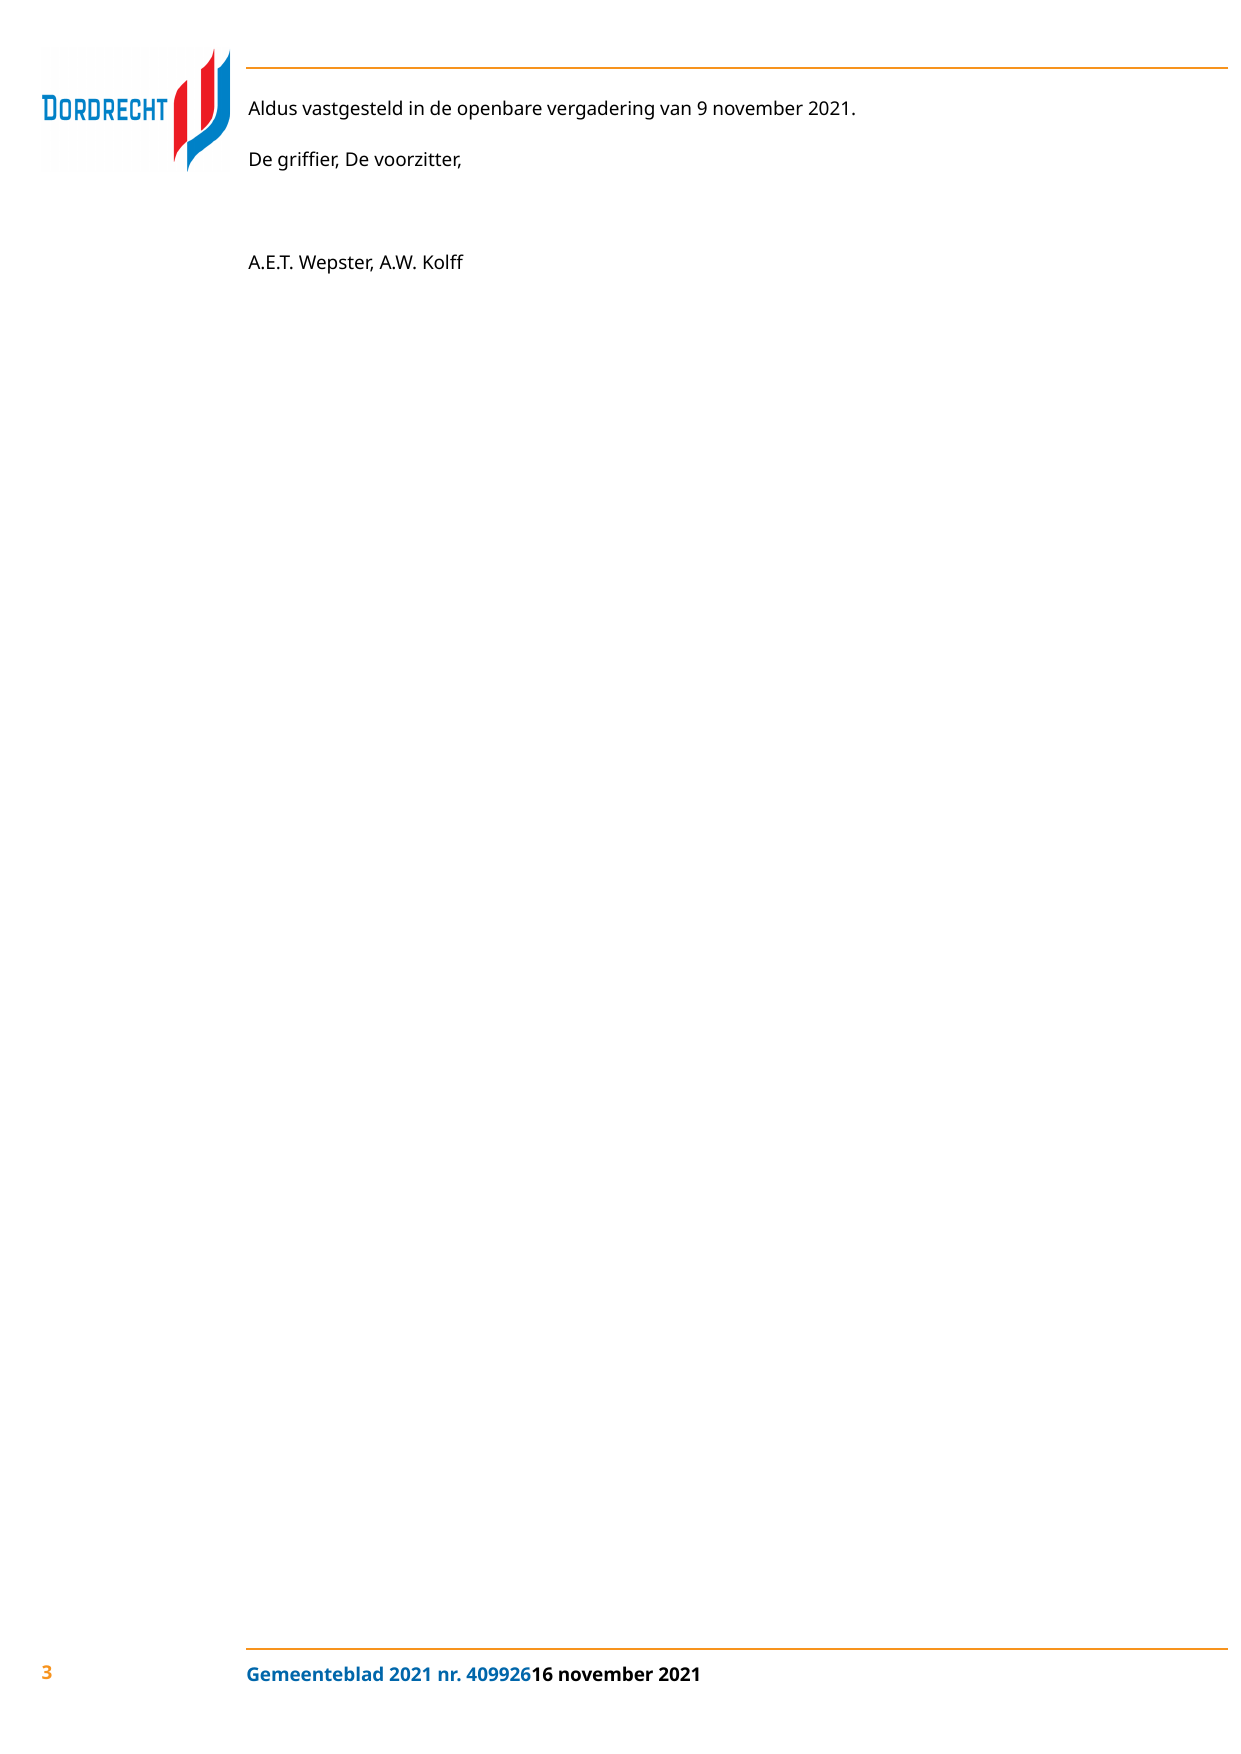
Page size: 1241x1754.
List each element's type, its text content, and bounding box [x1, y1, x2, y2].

text A.E.T. Wepster, A.W. Kolff [248, 249, 1152, 275]
text De griffier, De voorzitter, [248, 146, 1152, 172]
picture [41, 47, 231, 172]
text Aldus vastgesteld in de openbare vergadering van 9 november 2021. [248, 95, 1152, 121]
